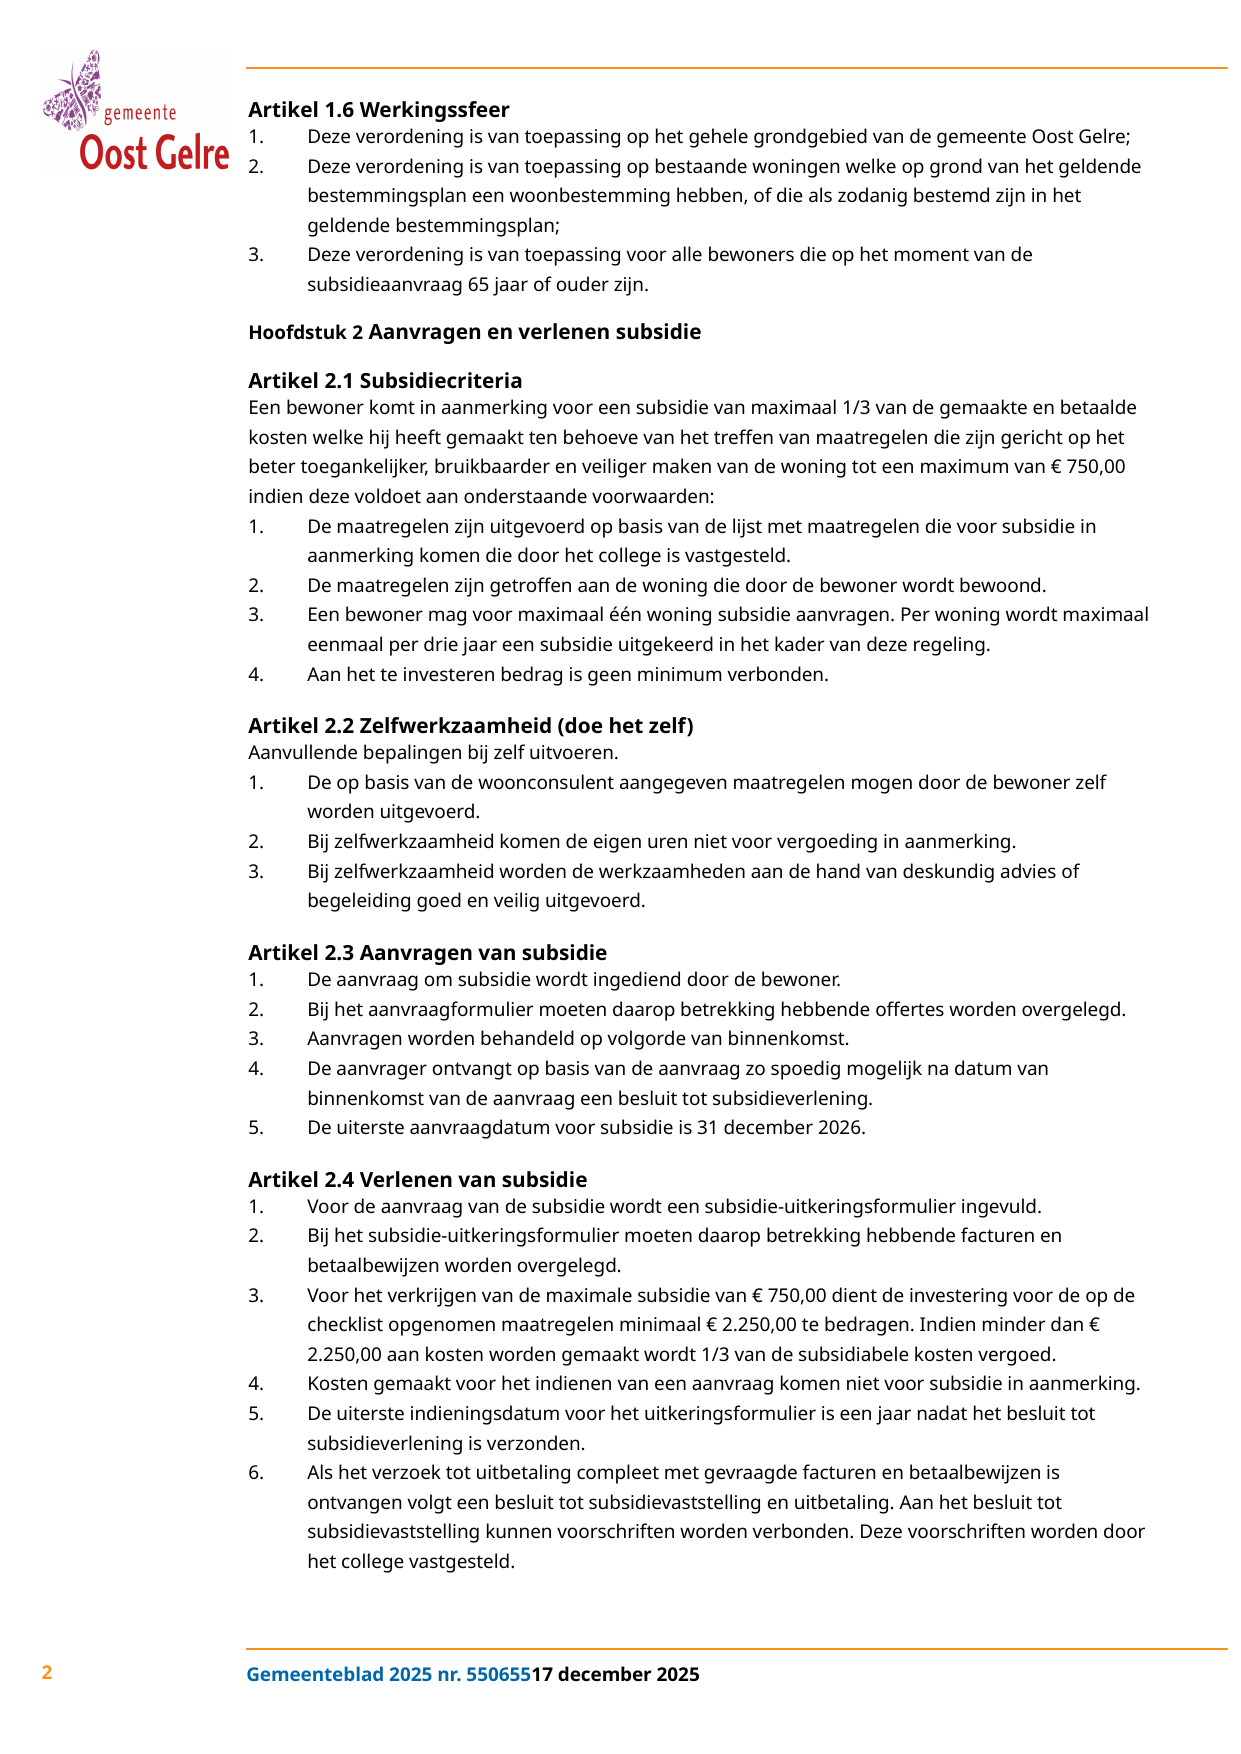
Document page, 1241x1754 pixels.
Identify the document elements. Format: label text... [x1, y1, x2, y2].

list Voor de aanvraag van de subsidie wordt een subsidie-uitkeringsformulier ingevuld. [248, 1193, 1152, 1219]
text Artikel 2.2 Zelfwerkzaamheid (doe het zelf) [248, 711, 1152, 739]
list Kosten gemaakt voor het indienen van een aanvraag komen niet voor subsidie in aanmerking. [248, 1371, 1152, 1396]
list Bij het subsidie-uitkeringsformulier moeten daarop betrekking hebbende facturen en betaalbewijzen worden overgelegd. [248, 1223, 1152, 1278]
list Bij zelfwerkzaamheid komen de eigen uren niet voor vergoeding in aanmerking. [248, 828, 1152, 854]
list De op basis van de woonconsulent aangegeven maatregelen mogen door de bewoner zelf worden uitgevoerd. [248, 769, 1152, 824]
list Deze verordening is van toepassing voor alle bewoners die op het moment van de subsidieaanvraag 65 jaar of ouder zijn. [248, 242, 1152, 297]
list Bij zelfwerkzaamheid worden de werkzaamheden aan de hand van deskundig advies of begeleiding goed en veilig uitgevoerd. [248, 858, 1152, 913]
text Een bewoner komt in aanmerking voor een subsidie van maximaal 1/3 van de gemaakte en betaalde kosten welke hij heeft gemaakt ten behoeve van het treffen van maatregelen die zijn gericht op het beter toegankelijker, bruikbaarder en veiliger maken van de woning tot een maximum van € 750,00 indien deze voldoet aan onderstaande voorwaarden: [248, 394, 1152, 509]
list Een bewoner mag voor maximaal één woning subsidie aanvragen. Per woning wordt maximaal eenmaal per drie jaar een subsidie uitgekeerd in het kader van deze regeling. [248, 602, 1152, 657]
list De maatregelen zijn uitgevoerd op basis van de lijst met maatregelen die voor subsidie in aanmerking komen die door het college is vastgesteld. [248, 513, 1152, 568]
list De aanvraag om subsidie wordt ingediend door de bewoner. [248, 966, 1152, 992]
list Aanvragen worden behandeld op volgorde van binnenkomst. [248, 1026, 1152, 1051]
picture [41, 47, 231, 172]
text Artikel 2.4 Verlenen van subsidie [248, 1165, 1152, 1193]
text Artikel 2.3 Aanvragen van subsidie [248, 938, 1152, 966]
text Hoofdstuk 2 Aanvragen en verlenen subsidie [248, 317, 1152, 345]
list De aanvrager ontvangt op basis van de aanvraag zo spoedig mogelijk na datum van binnenkomst van de aanvraag een besluit tot subsidieverlening. [248, 1055, 1152, 1110]
list Deze verordening is van toepassing op het gehele grondgebied van de gemeente Oost Gelre; [248, 123, 1152, 149]
list Voor het verkrijgen van de maximale subsidie van € 750,00 dient de investering voor de op de checklist opgenomen maatregelen minimaal € 2.250,00 te bedragen. Indien minder dan € 2.250,00 aan kosten worden gemaakt wordt 1/3 van de subsidiabele kosten vergoed. [248, 1282, 1152, 1367]
list Deze verordening is van toepassing op bestaande woningen welke op grond van het geldende bestemmingsplan een woonbestemming hebben, of die als zodanig bestemd zijn in het geldende bestemmingsplan; [248, 153, 1152, 238]
text Artikel 1.6 Werkingssfeer [248, 95, 1152, 123]
list De maatregelen zijn getroffen aan de woning die door de bewoner wordt bewoond. [248, 572, 1152, 598]
list Aan het te investeren bedrag is geen minimum verbonden. [248, 661, 1152, 686]
list Bij het aanvraagformulier moeten daarop betrekking hebbende offertes worden overgelegd. [248, 996, 1152, 1022]
list Als het verzoek tot uitbetaling compleet met gevraagde facturen en betaalbewijzen is ontvangen volgt een besluit tot subsidievaststelling en uitbetaling. Aan het besluit tot subsidievaststelling kunnen voorschriften worden verbonden. Deze voorschriften worden door het college vastgesteld. [248, 1459, 1152, 1574]
list De uiterste aanvraagdatum voor subsidie is 31 december 2026. [248, 1114, 1152, 1140]
text Aanvullende bepalingen bij zelf uitvoeren. [248, 739, 1152, 765]
text Artikel 2.1 Subsidiecriteria [248, 366, 1152, 394]
list De uiterste indieningsdatum voor het uitkeringsformulier is een jaar nadat het besluit tot subsidieverlening is verzonden. [248, 1400, 1152, 1456]
